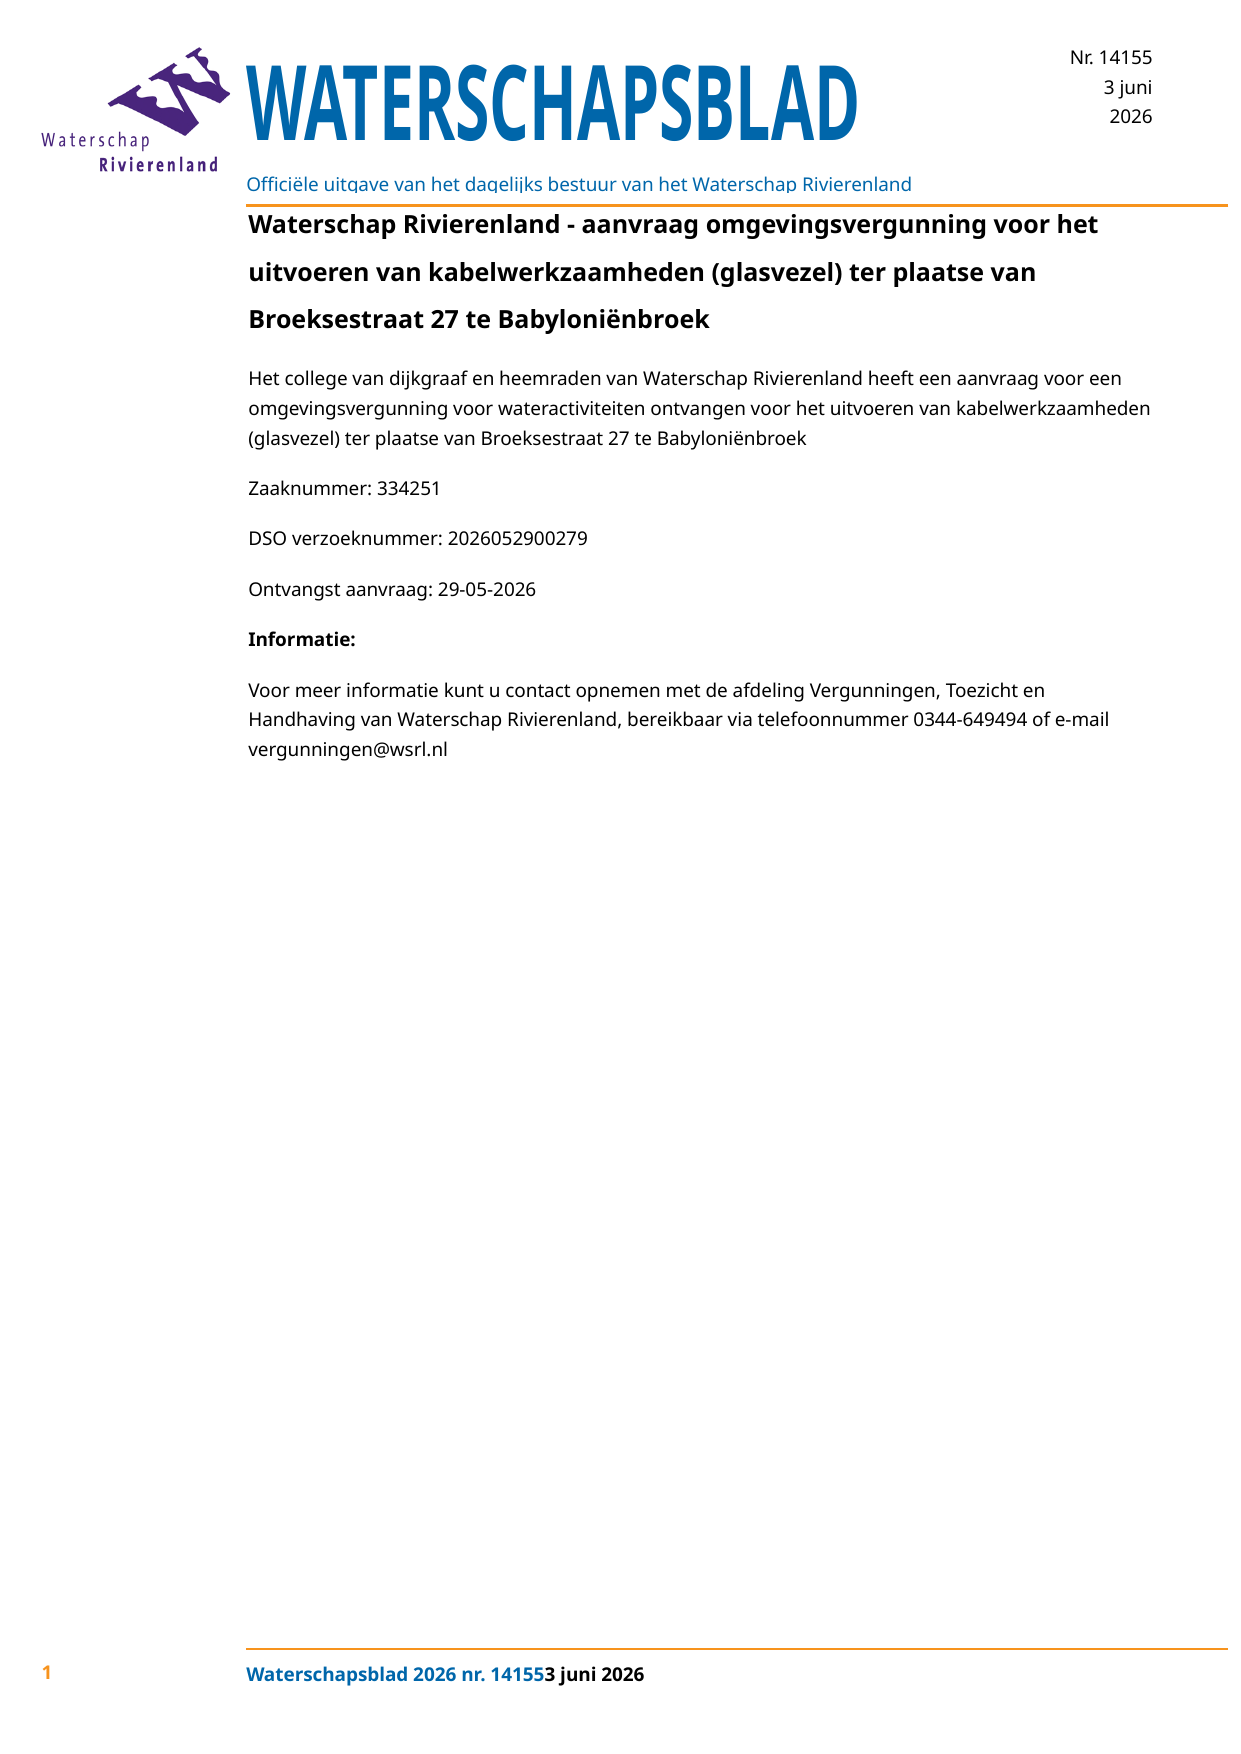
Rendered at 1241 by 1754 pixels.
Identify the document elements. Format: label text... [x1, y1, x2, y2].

text Waterschap Rivierenland - aanvraag omgevingsvergunning voor het uitvoeren van kabelwerkzaamheden (glasvezel) ter plaatse van Broeksestraat 27 te Babyloniënbroek [248, 207, 1152, 336]
text Zaaknummer: 334251 [248, 475, 1152, 501]
picture [41, 47, 231, 172]
text Ontvangst aanvraag: 29-05-2026 [248, 576, 1152, 602]
text DSO verzoeknummer: 2026052900279 [248, 526, 1152, 551]
text Informatie: [248, 626, 1152, 652]
text Het college van dijkgraaf en heemraden van Waterschap Rivierenland heeft een aanvraag voor een omgevingsvergunning voor wateractiviteiten ontvangen voor het uitvoeren van kabelwerkzaamheden (glasvezel) ter plaatse van Broeksestraat 27 te Babyloniënbroek [248, 366, 1152, 450]
text Voor meer informatie kunt u contact opnemen met de afdeling Vergunningen, Toezicht en Handhaving van Waterschap Rivierenland, bereikbaar via telefoonnummer 0344-649494 of e-mail vergunningen@wsrl.nl [248, 677, 1152, 762]
